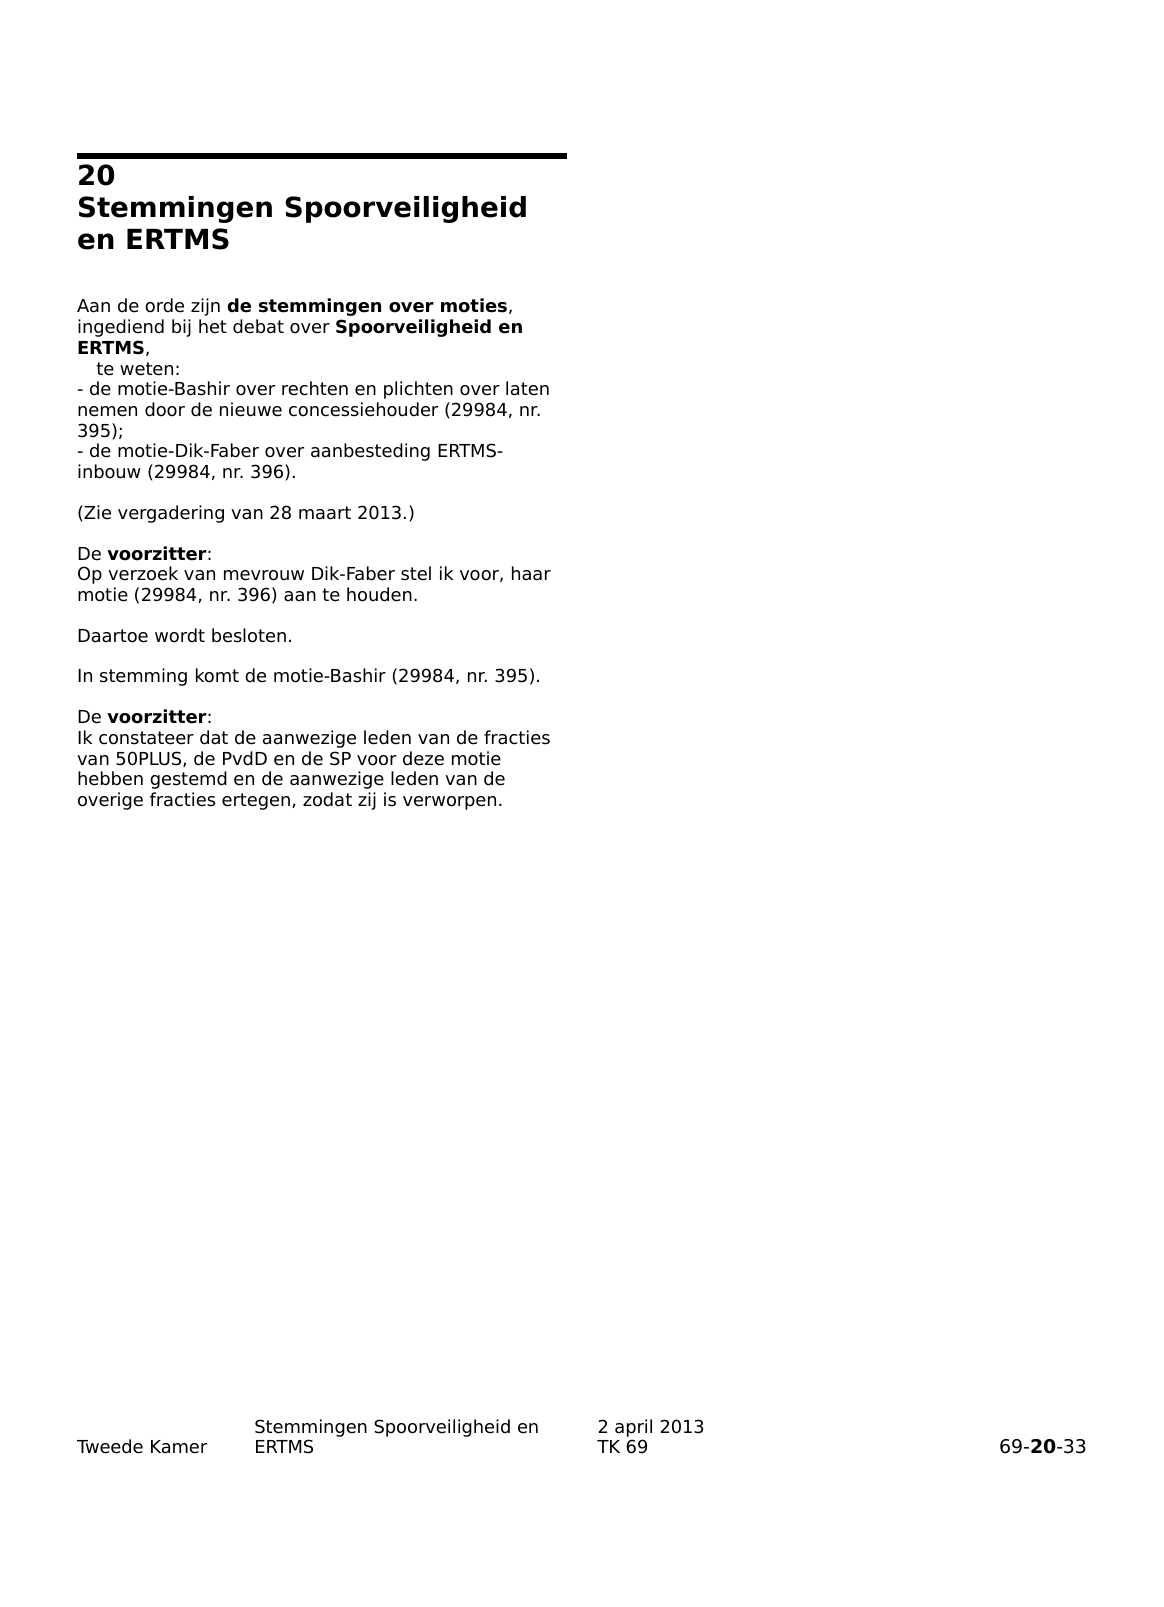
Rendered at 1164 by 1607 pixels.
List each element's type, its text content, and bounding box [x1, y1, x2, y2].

text (Zie vergadering van 28 maart 2013.) [77, 503, 567, 523]
text De voorzitter: [77, 543, 567, 564]
text De voorzitter: [77, 707, 567, 728]
text In stemming komt de motie-Bashir (29984, nr. 395). [77, 666, 567, 687]
text - de motie-Dik-Faber over aanbesteding ERTMS-inbouw (29984, nr. 396). [77, 441, 567, 483]
text - de motie-Bashir over rechten en plichten over laten nemen door de nieuwe concessiehouder (29984, nr. 395); [77, 379, 567, 441]
text Ik constateer dat de aanwezige leden van de fracties van 50PLUS, de PvdD en de SP voor deze motie hebben gestemd en de aanwezige leden van de overige fracties ertegen, zodat zij is verworpen. [77, 728, 567, 811]
text Daartoe wordt besloten. [77, 626, 567, 646]
text Aan de orde zijn de stemmingen over moties, ingediend bij het debat over Spoorveiligheid en ERTMS, [77, 296, 567, 358]
text Op verzoek van mevrouw Dik-Faber stel ik voor, haar motie (29984, nr. 396) aan te houden. [77, 564, 567, 606]
title 20 Stemmingen Spoorveiligheid en ERTMS [77, 159, 567, 256]
text te weten: [77, 358, 567, 379]
